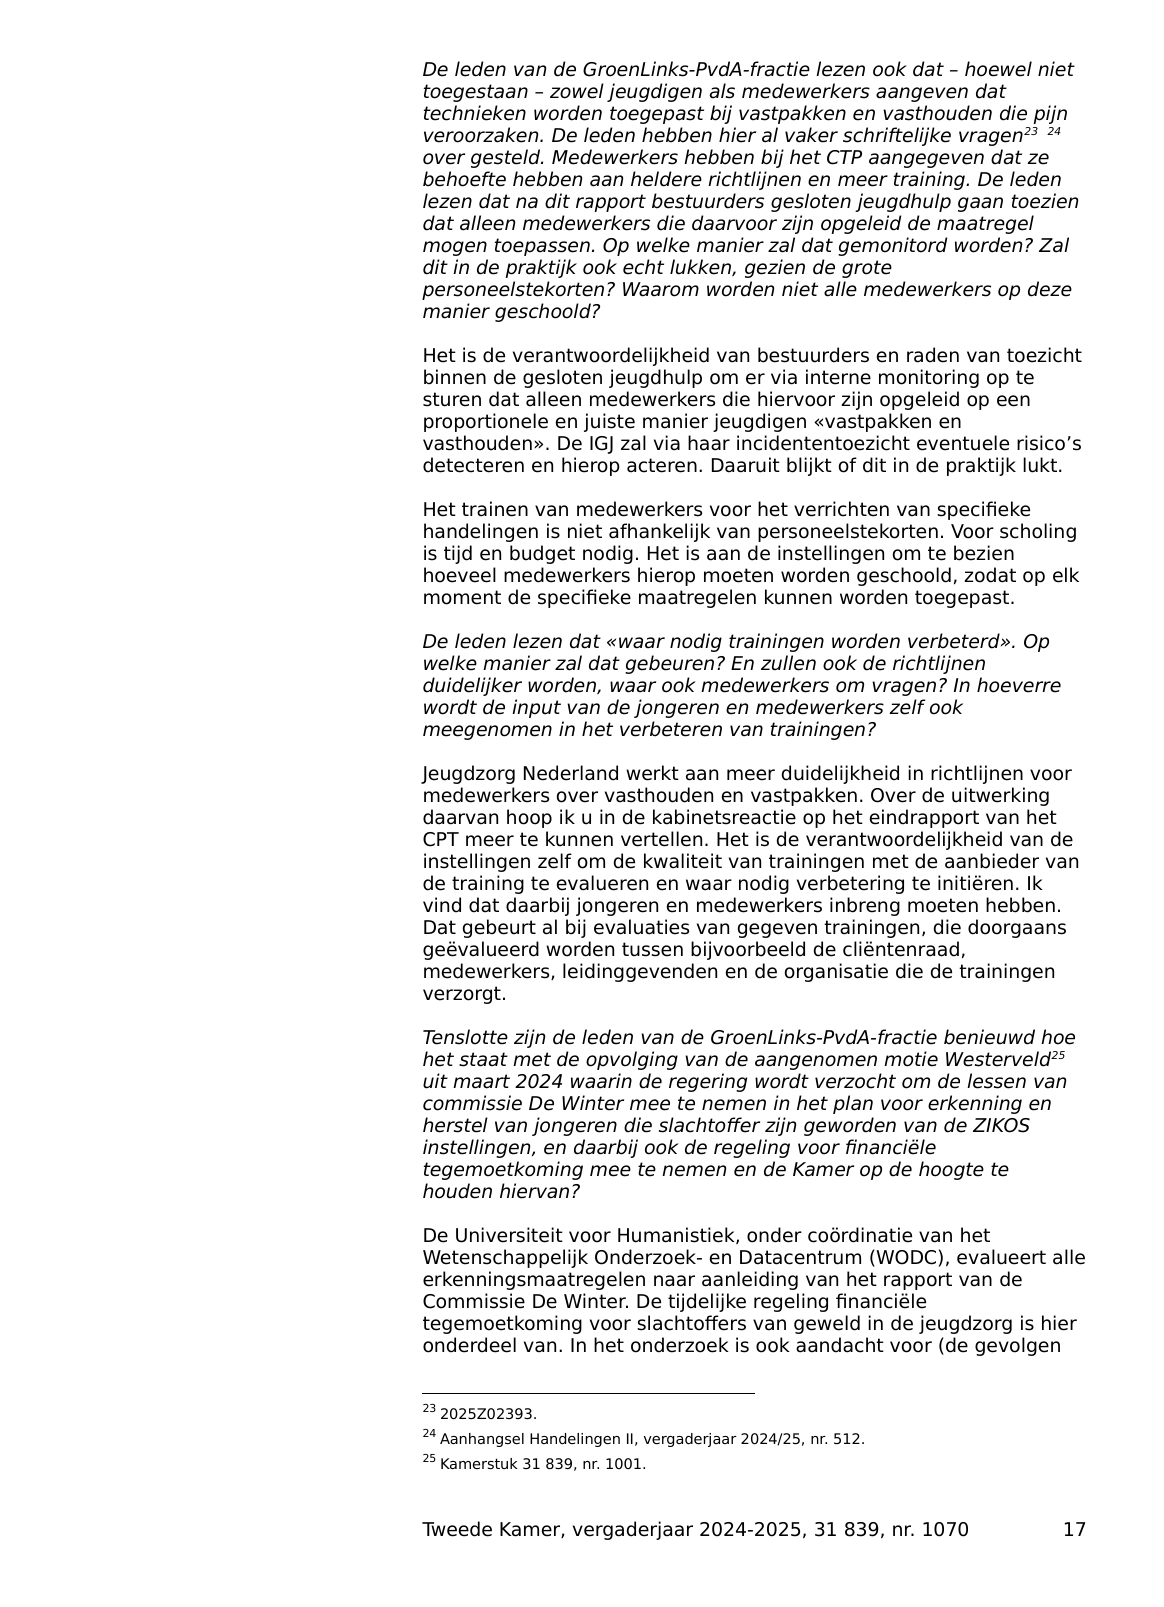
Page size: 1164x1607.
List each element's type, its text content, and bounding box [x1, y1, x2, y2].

text Jeugdzorg Nederland werkt aan meer duidelijkheid in richtlijnen voor medewerkers over vasthouden en vastpakken. Over de uitwerking daarvan hoop ik u in de kabinetsreactie op het eindrapport van het CPT meer te kunnen vertellen. Het is de verantwoordelijkheid van de instellingen zelf om de kwaliteit van trainingen met de aanbieder van de training te evalueren en waar nodig verbetering te initiëren. Ik vind dat daarbij jongeren en medewerkers inbreng moeten hebben. Dat gebeurt al bij evaluaties van gegeven trainingen, die doorgaans geëvalueerd worden tussen bijvoorbeeld de cliëntenraad, medewerkers, leidinggevenden en de organisatie die de trainingen verzorgt. [422, 763, 1087, 1005]
text Tenslotte zijn de leden van de GroenLinks-PvdA-fractie benieuwd hoe het staat met de opvolging van de aangenomen motie Westerveld uit maart 2024 waarin de regering wordt verzocht om de lessen van commissie De Winter mee te nemen in het plan voor erkenning en herstel van jongeren die slachtoffer zijn geworden van de ZIKOS instellingen, en daarbij ook de regeling voor financiële tegemoetkoming mee te nemen en de Kamer op de hoogte te houden hiervan? [422, 1027, 1087, 1203]
text De Universiteit voor Humanistiek, onder coördinatie van het Wetenschappelijk Onderzoek- en Datacentrum (WODC), evalueert alle erkenningsmaatregelen naar aanleiding van het rapport van de Commissie De Winter. De tijdelijke regeling financiële tegemoetkoming voor slachtoffers van geweld in de jeugdzorg is hier onderdeel van. In het onderzoek is ook aandacht voor (de gevolgen [422, 1225, 1087, 1357]
text Aanhangsel Handelingen II, vergaderjaar 2024/25, nr. 512. [422, 1427, 1087, 1449]
text Het is de verantwoordelijkheid van bestuurders en raden van toezicht binnen de gesloten jeugdhulp om er via interne monitoring op te sturen dat alleen medewerkers die hiervoor zijn opgeleid op een proportionele en juiste manier jeugdigen «vastpakken en vasthouden». De IGJ zal via haar incidententoezicht eventuele risico’s detecteren en hierop acteren. Daaruit blijkt of dit in de praktijk lukt. [422, 345, 1087, 477]
text Het trainen van medewerkers voor het verrichten van specifieke handelingen is niet afhankelijk van personeelstekorten. Voor scholing is tijd en budget nodig. Het is aan de instellingen om te bezien hoeveel medewerkers hierop moeten worden geschoold, zodat op elk moment de specifieke maatregelen kunnen worden toegepast. [422, 499, 1087, 609]
text De leden lezen dat «waar nodig trainingen worden verbeterd». Op welke manier zal dat gebeuren? En zullen ook de richtlijnen duidelijker worden, waar ook medewerkers om vragen? In hoeverre wordt de input van de jongeren en medewerkers zelf ook meegenomen in het verbeteren van trainingen? [422, 631, 1087, 741]
text 2025Z02393. [422, 1402, 1087, 1424]
text Kamerstuk 31 839, nr. 1001. [422, 1452, 1087, 1474]
text De leden van de GroenLinks-PvdA-fractie lezen ook dat – hoewel niet toegestaan – zowel jeugdigen als medewerkers aangeven dat technieken worden toegepast bij vastpakken en vasthouden die pijn veroorzaken. De leden hebben hier al vaker schriftelijke vragen over gesteld. Medewerkers hebben bij het CTP aangegeven dat ze behoefte hebben aan heldere richtlijnen en meer training. De leden lezen dat na dit rapport bestuurders gesloten jeugdhulp gaan toezien dat alleen medewerkers die daarvoor zijn opgeleid de maatregel mogen toepassen. Op welke manier zal dat gemonitord worden? Zal dit in de praktijk ook echt lukken, gezien de grote personeelstekorten? Waarom worden niet alle medewerkers op deze manier geschoold? [422, 59, 1087, 323]
